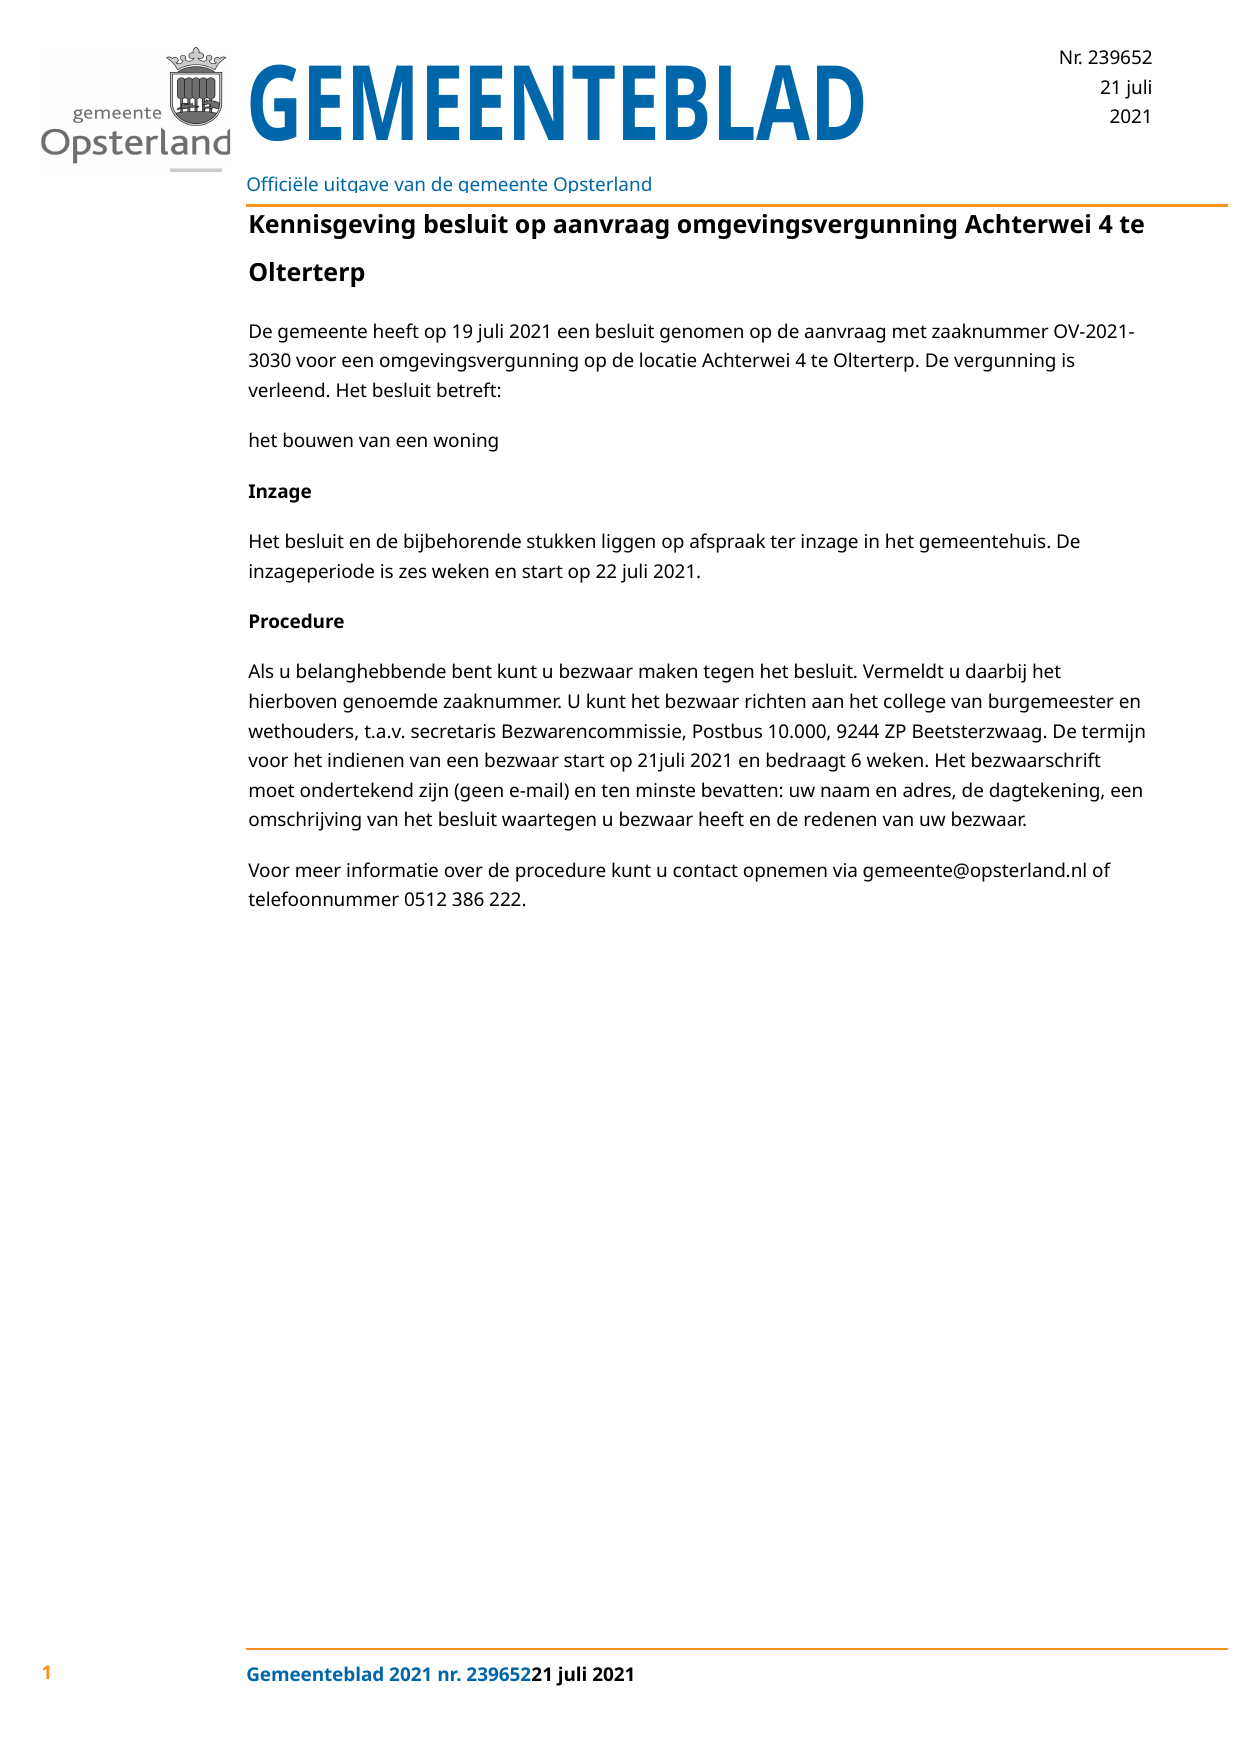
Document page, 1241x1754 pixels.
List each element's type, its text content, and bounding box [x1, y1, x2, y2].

text het bouwen van een woning [248, 427, 1152, 453]
text Kennisgeving besluit op aanvraag omgevingsvergunning Achterwei 4 te Olterterp [248, 207, 1152, 288]
picture [41, 47, 231, 172]
text Het besluit en de bijbehorende stukken liggen op afspraak ter inzage in het gemeentehuis. De inzageperiode is zes weken en start op 22 juli 2021. [248, 528, 1152, 584]
text Inzage [248, 478, 1152, 504]
text De gemeente heeft op 19 juli 2021 een besluit genomen op de aanvraag met zaaknummer OV-2021-3030 voor een omgevingsvergunning op de locatie Achterwei 4 te Olterterp. De vergunning is verleend. Het besluit betreft: [248, 318, 1152, 403]
text Procedure [248, 608, 1152, 634]
text Als u belanghebbende bent kunt u bezwaar maken tegen het besluit. Vermeldt u daarbij het hierboven genoemde zaaknummer. U kunt het bezwaar richten aan het college van burgemeester en wethouders, t.a.v. secretaris Bezwarencommissie, Postbus 10.000, 9244 ZP Beetsterzwaag. De termijn voor het indienen van een bezwaar start op 21juli 2021 en bedraagt 6 weken. Het bezwaarschrift moet ondertekend zijn (geen e-mail) en ten minste bevatten: uw naam en adres, de dagtekening, een omschrijving van het besluit waartegen u bezwaar heeft en de redenen van uw bezwaar. [248, 659, 1152, 832]
text Voor meer informatie over de procedure kunt u contact opnemen via gemeente@opsterland.nl of telefoonnummer 0512 386 222. [248, 857, 1152, 912]
